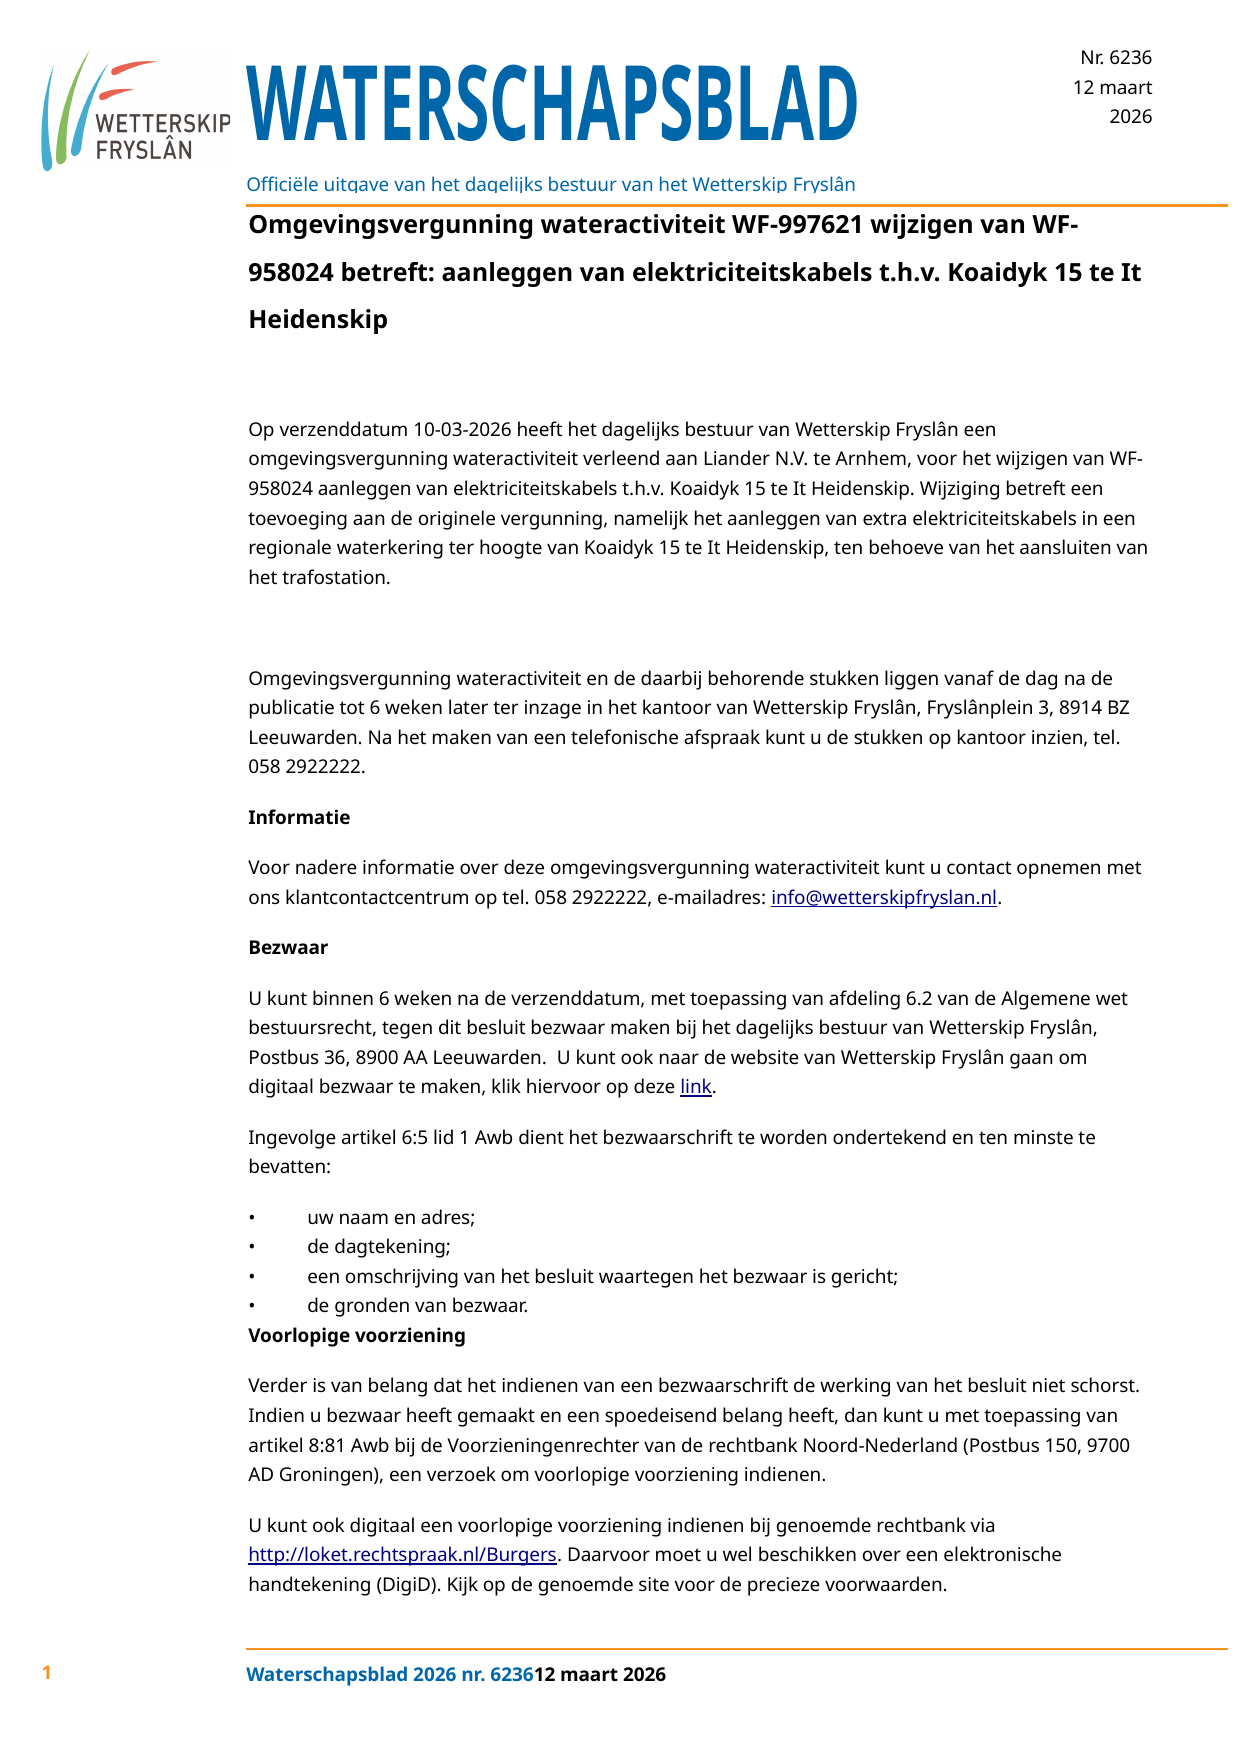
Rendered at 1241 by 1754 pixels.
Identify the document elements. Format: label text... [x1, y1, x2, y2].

picture [41, 47, 231, 172]
text Informatie [248, 804, 1152, 829]
text Bezwaar [248, 934, 1152, 960]
text Omgevingsvergunning wateractiviteit en de daarbij behorende stukken liggen vanaf de dag na de publicatie tot 6 weken later ter inzage in het kantoor van Wetterskip Fryslân, Fryslânplein 3, 8914 BZ Leeuwarden. Na het maken van een telefonische afspraak kunt u de stukken op kantoor inzien, tel. 058 2922222. [248, 665, 1152, 779]
text Op verzenddatum 10-03-2026 heeft het dagelijks bestuur van Wetterskip Fryslân een omgevingsvergunning wateractiviteit verleend aan Liander N.V. te Arnhem, voor het wijzigen van WF-958024 aanleggen van elektriciteitskabels t.h.v. Koaidyk 15 te It Heidenskip. Wijziging betreft een toevoeging aan de originele vergunning, namelijk het aanleggen van extra elektriciteitskabels in een regionale waterkering ter hoogte van Koaidyk 15 te It Heidenskip, ten behoeve van het aansluiten van het trafostation. [248, 416, 1152, 589]
list de gronden van bezwaar. [248, 1293, 1152, 1318]
text Ingevolge artikel 6:5 lid 1 Awb dient het bezwaarschrift te worden ondertekend en ten minste te bevatten: [248, 1124, 1152, 1179]
list de dagtekening; [248, 1233, 1152, 1259]
text U kunt ook digitaal een voorlopige voorziening indienen bij genoemde rechtbank via http://loket.rechtspraak.nl/Burgers. Daarvoor moet u wel beschikken over een elektronische handtekening (DigiD). Kijk op de genoemde site voor de precieze voorwaarden. [248, 1512, 1152, 1597]
text Voorlopige voorziening [248, 1322, 1152, 1348]
list uw naam en adres; [248, 1204, 1152, 1229]
list een omschrijving van het besluit waartegen het bezwaar is gericht; [248, 1263, 1152, 1289]
text Omgevingsvergunning wateractiviteit WF-997621 wijzigen van WF-958024 betreft: aanleggen van elektriciteitskabels t.h.v. Koaidyk 15 te It Heidenskip [248, 207, 1152, 336]
text Verder is van belang dat het indienen van een bezwaarschrift de werking van het besluit niet schorst. Indien u bezwaar heeft gemaakt en een spoedeisend belang heeft, dan kunt u met toepassing van artikel 8:81 Awb bij de Voorzieningenrechter van de rechtbank Noord-Nederland (Postbus 150, 9700 AD Groningen), een verzoek om voorlopige voorziening indienen. [248, 1373, 1152, 1487]
text Voor nadere informatie over deze omgevingsvergunning wateractiviteit kunt u contact opnemen met ons klantcontactcentrum op tel. 058 2922222, e-mailadres: info@wetterskipfryslan.nl. [248, 854, 1152, 909]
text U kunt binnen 6 weken na de verzenddatum, met toepassing van afdeling 6.2 van de Algemene wet bestuursrecht, tegen dit besluit bezwaar maken bij het dagelijks bestuur van Wetterskip Fryslân, Postbus 36, 8900 AA Leeuwarden. U kunt ook naar de website van Wetterskip Fryslân gaan om digitaal bezwaar te maken, klik hiervoor op deze link. [248, 985, 1152, 1099]
